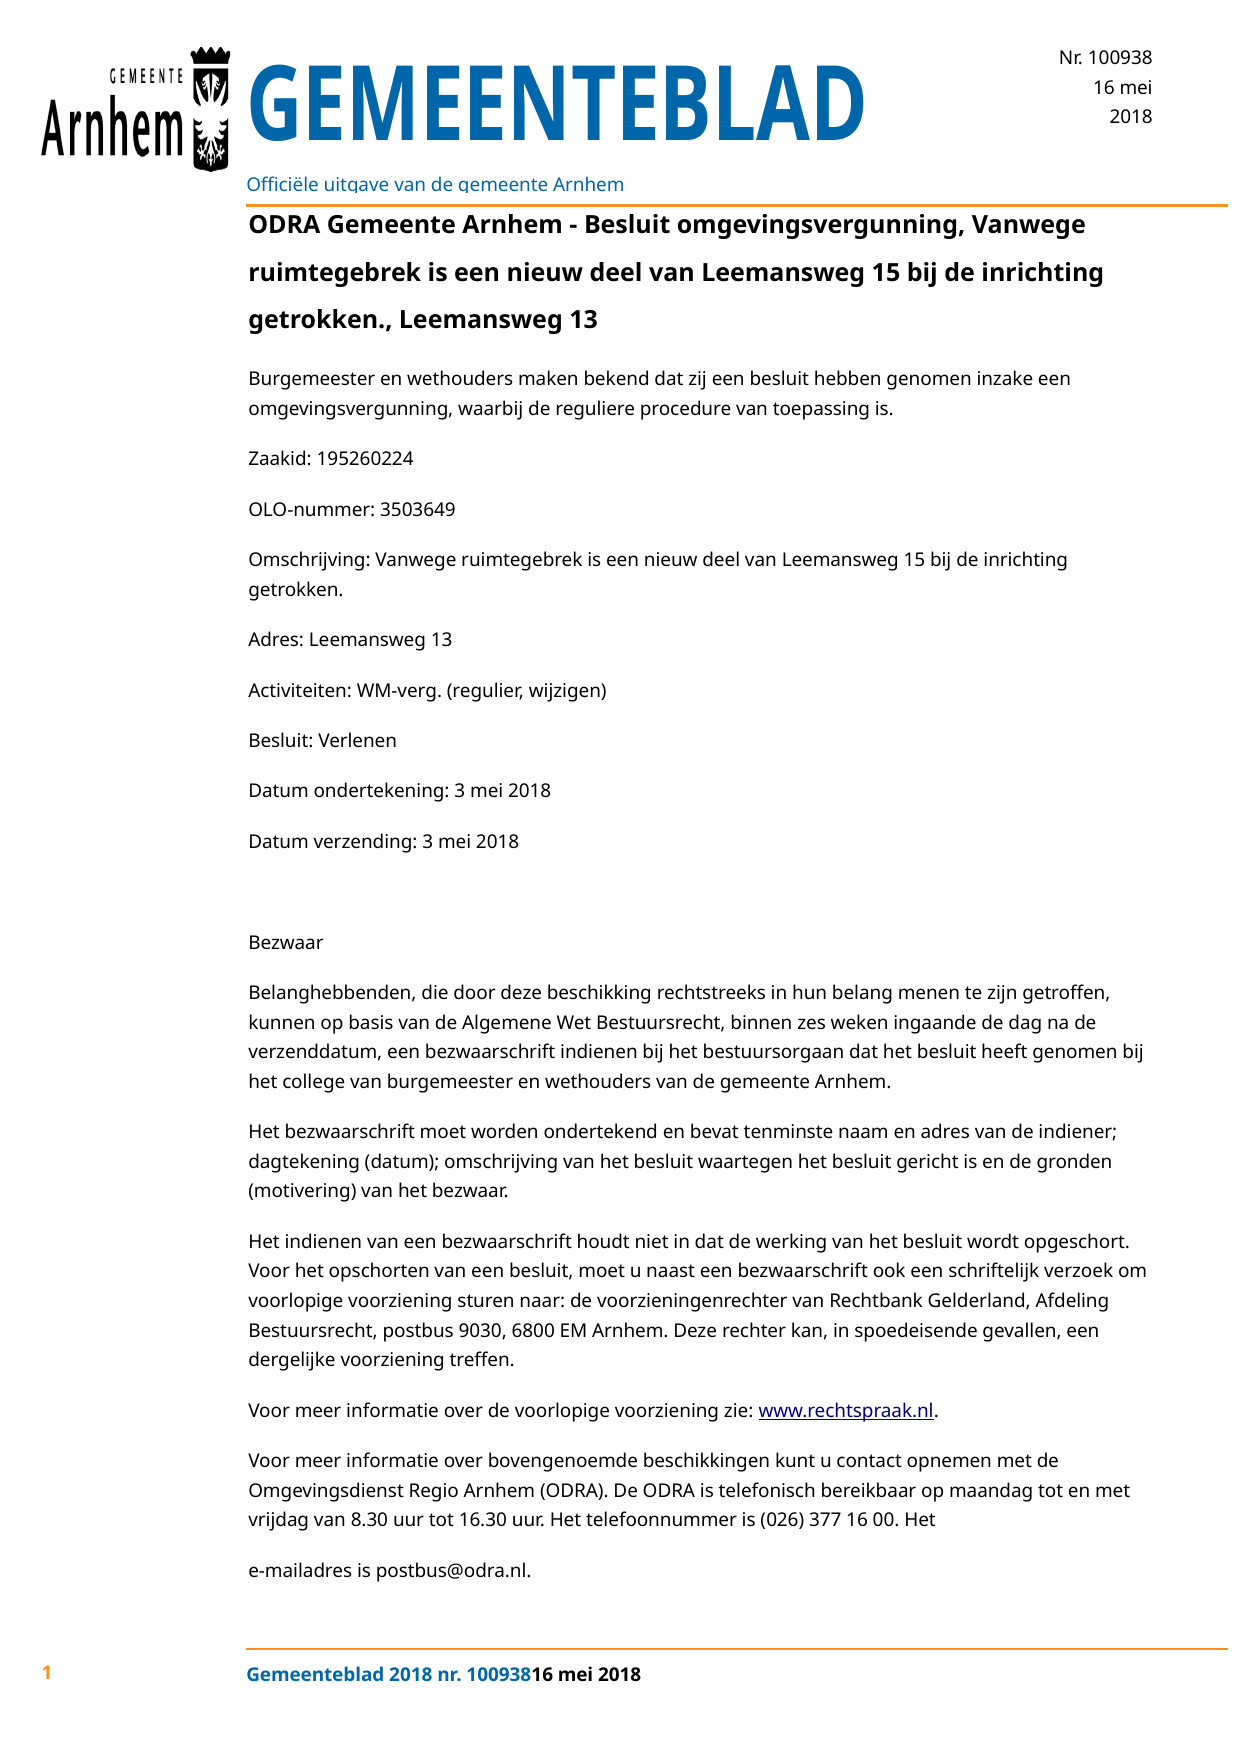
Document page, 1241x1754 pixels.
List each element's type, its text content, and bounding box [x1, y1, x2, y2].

text Datum verzending: 3 mei 2018 [248, 828, 1152, 854]
text ODRA Gemeente Arnhem - Besluit omgevingsvergunning, Vanwege ruimtegebrek is een nieuw deel van Leemansweg 15 bij de inrichting getrokken., Leemansweg 13 [248, 207, 1152, 336]
text Belanghebbenden, die door deze beschikking rechtstreeks in hun belang menen te zijn getroffen, kunnen op basis van de Algemene Wet Bestuursrecht, binnen zes weken ingaande de dag na de verzenddatum, een bezwaarschrift indienen bij het bestuursorgaan dat het besluit heeft genomen bij het college van burgemeester en wethouders van de gemeente Arnhem. [248, 979, 1152, 1094]
text Besluit: Verlenen [248, 727, 1152, 753]
text Voor meer informatie over bovengenoemde beschikkingen kunt u contact opnemen met de Omgevingsdienst Regio Arnhem (ODRA). De ODRA is telefonisch bereikbaar op maandag tot en met vrijdag van 8.30 uur tot 16.30 uur. Het telefoonnummer is (026) 377 16 00. Het [248, 1447, 1152, 1532]
text Adres: Leemansweg 13 [248, 626, 1152, 652]
text OLO-nummer: 3503649 [248, 496, 1152, 522]
text Het bezwaarschrift moet worden ondertekend en bevat tenminste naam en adres van de indiener; dagtekening (datum); omschrijving van het besluit waartegen het besluit gericht is en de gronden (motivering) van het bezwaar. [248, 1118, 1152, 1203]
text Bezwaar [248, 929, 1152, 954]
text Burgemeester en wethouders maken bekend dat zij een besluit hebben genomen inzake een omgevingsvergunning, waarbij de reguliere procedure van toepassing is. [248, 366, 1152, 421]
text Zaakid: 195260224 [248, 446, 1152, 471]
text Omschrijving: Vanwege ruimtegebrek is een nieuw deel van Leemansweg 15 bij de inrichting getrokken. [248, 546, 1152, 602]
text Het indienen van een bezwaarschrift houdt niet in dat de werking van het besluit wordt opgeschort. Voor het opschorten van een besluit, moet u naast een bezwaarschrift ook een schriftelijk verzoek om voorlopige voorziening sturen naar: de voorzieningenrechter van Rechtbank Gelderland, Afdeling Bestuursrecht, postbus 9030, 6800 EM Arnhem. Deze rechter kan, in spoedeisende gevallen, een dergelijke voorziening treffen. [248, 1228, 1152, 1372]
picture [41, 47, 231, 172]
text Datum ondertekening: 3 mei 2018 [248, 778, 1152, 803]
text Voor meer informatie over de voorlopige voorziening zie: www.rechtspraak.nl. [248, 1397, 1152, 1422]
text e-mailadres is postbus@odra.nl. [248, 1557, 1152, 1582]
text Activiteiten: WM-verg. (regulier, wijzigen) [248, 677, 1152, 702]
